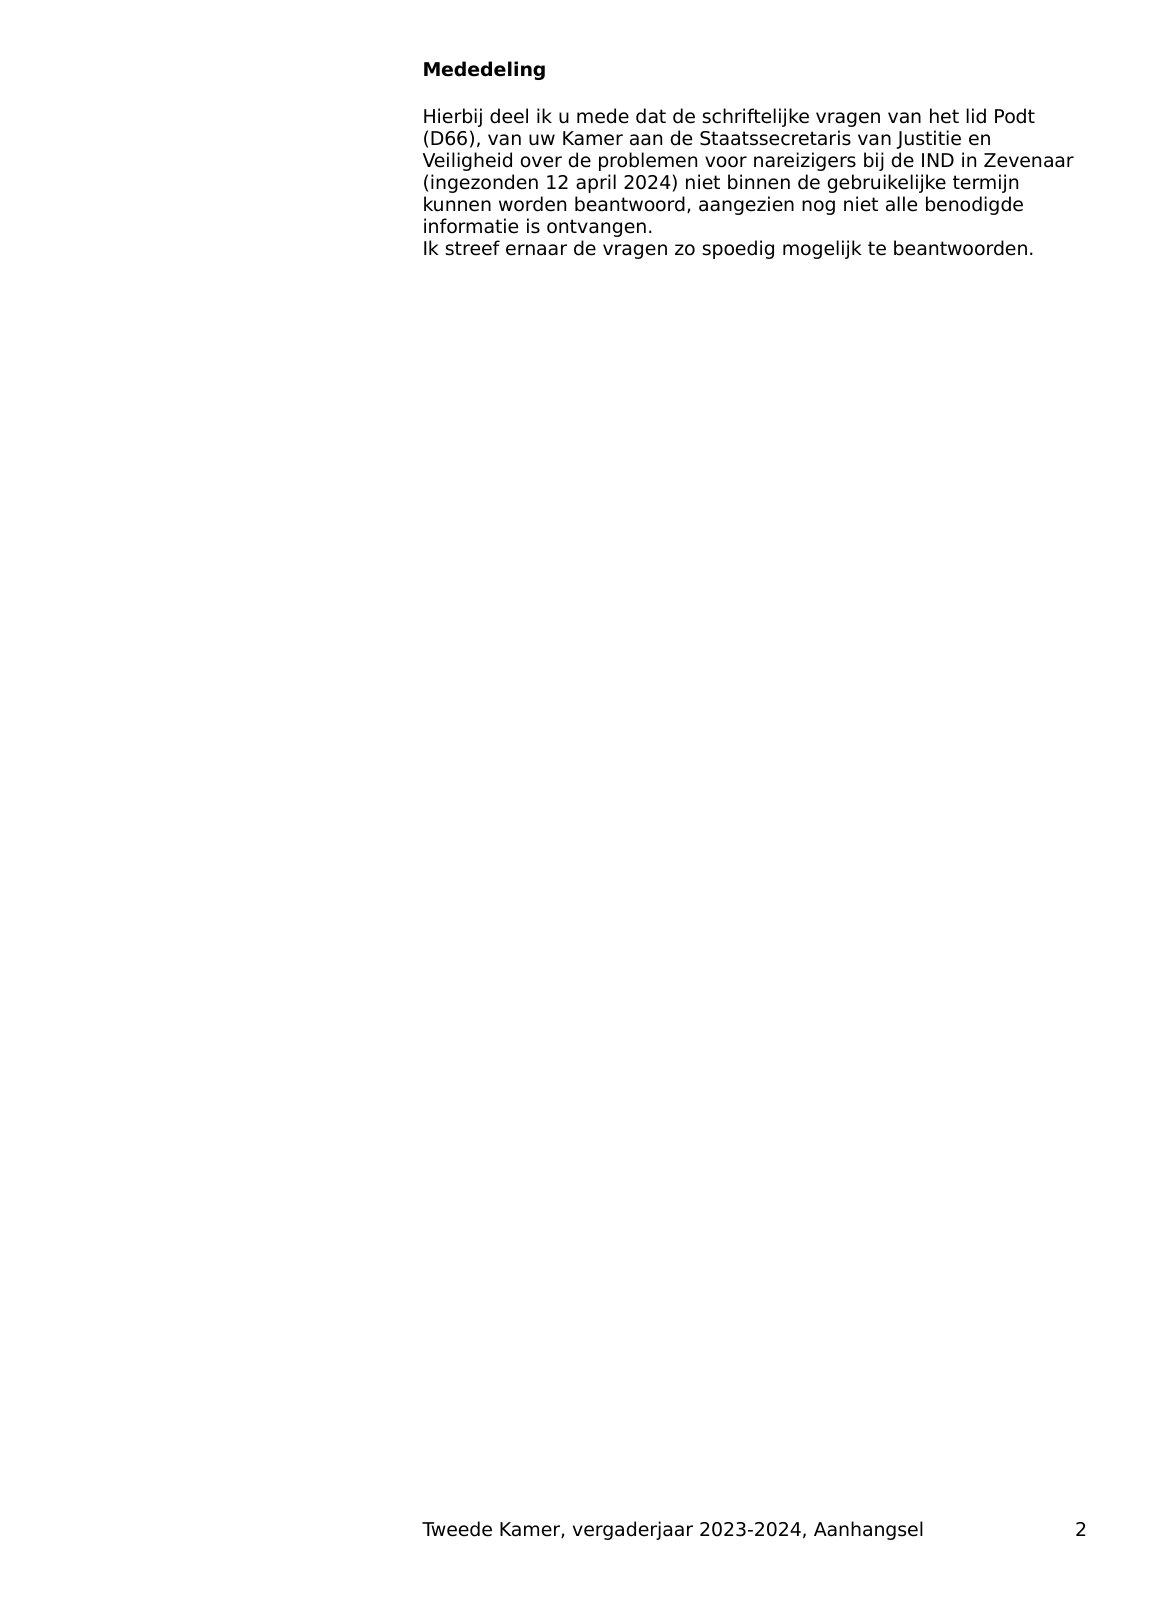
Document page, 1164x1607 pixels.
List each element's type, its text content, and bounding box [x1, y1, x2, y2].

text Hierbij deel ik u mede dat de schriftelijke vragen van het lid Podt (D66), van uw Kamer aan de Staatssecretaris van Justitie en Veiligheid over de problemen voor nareizigers bij de IND in Zevenaar (ingezonden 12 april 2024) niet binnen de gebruikelijke termijn kunnen worden beantwoord, aangezien nog niet alle benodigde informatie is ontvangen. [422, 106, 1087, 238]
text Ik streef ernaar de vragen zo spoedig mogelijk te beantwoorden. [422, 238, 1087, 260]
subtitle Mededeling [422, 59, 1087, 81]
